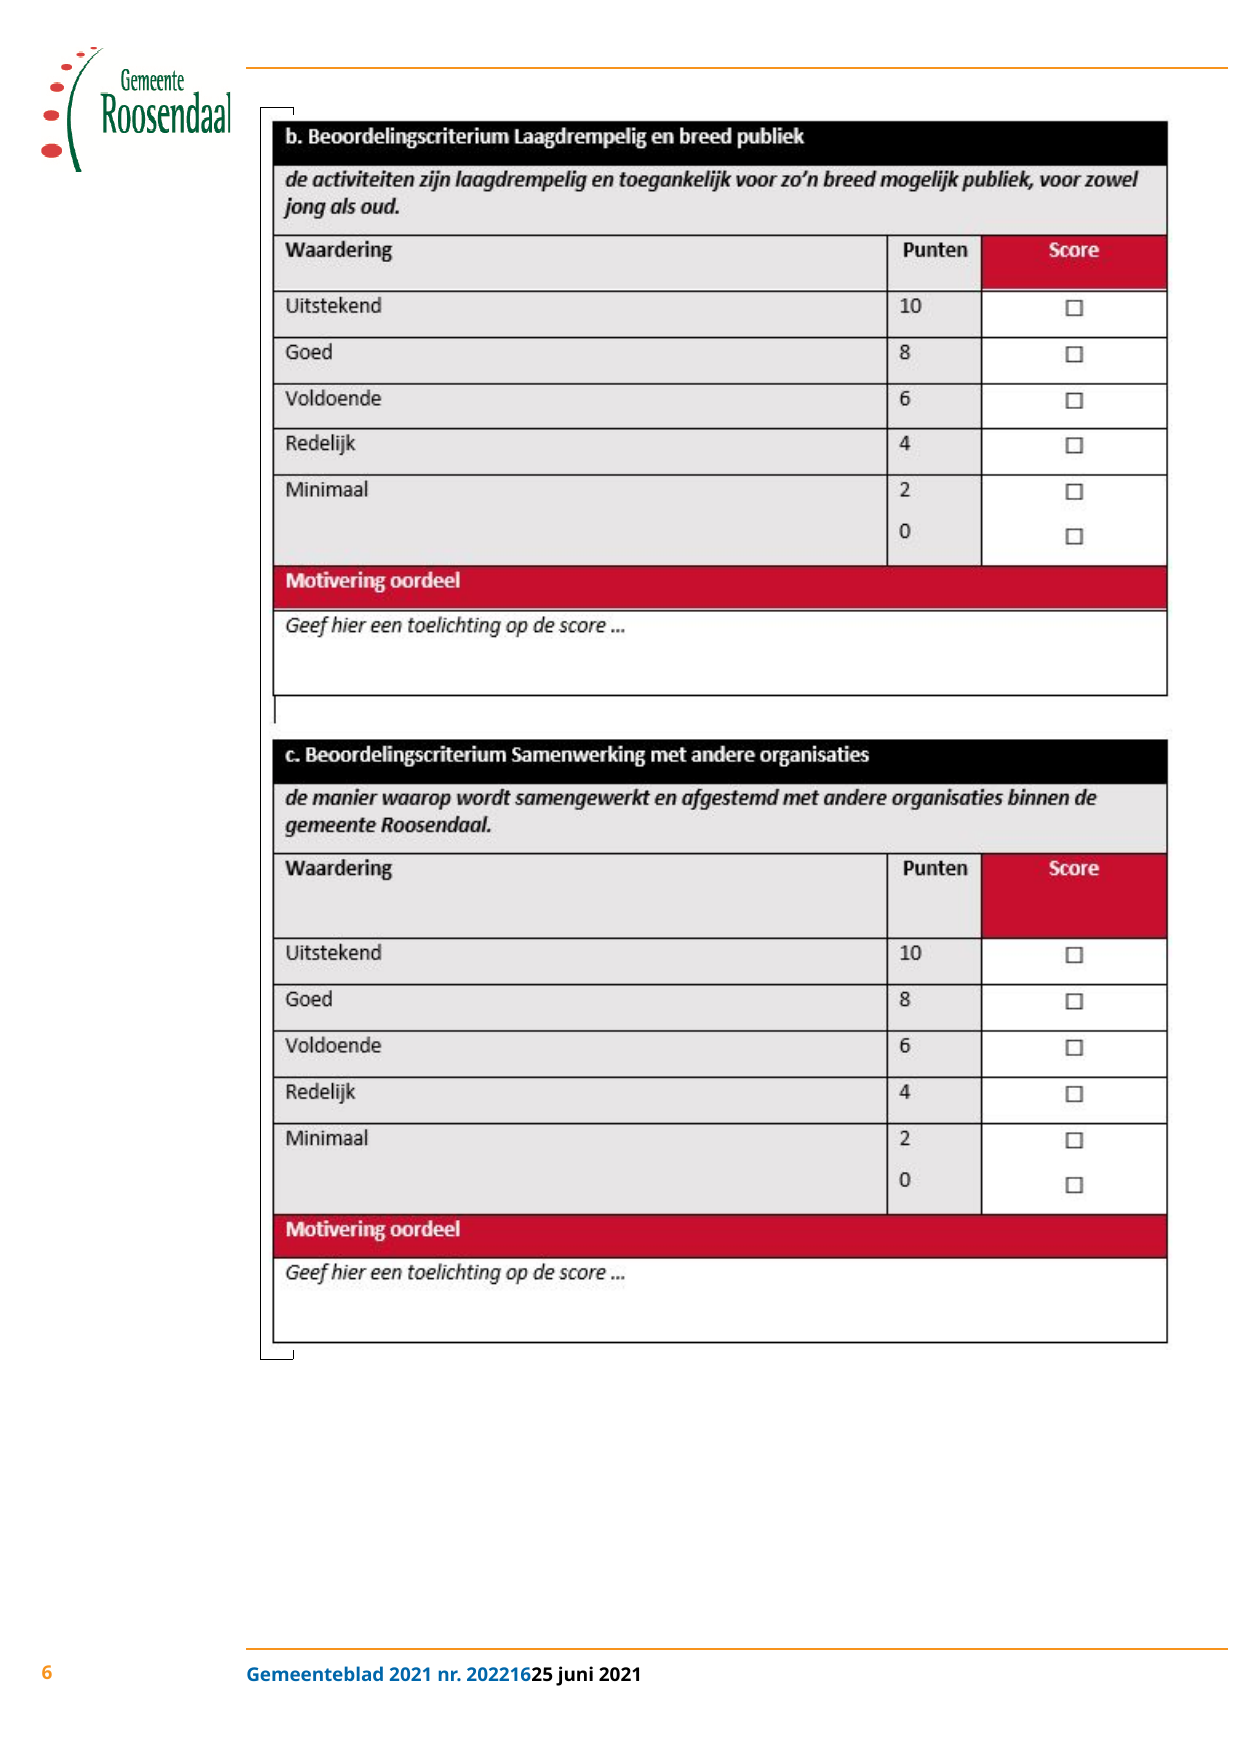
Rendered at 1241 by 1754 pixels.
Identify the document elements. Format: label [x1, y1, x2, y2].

picture [268, 115, 1173, 1350]
picture [41, 47, 231, 172]
